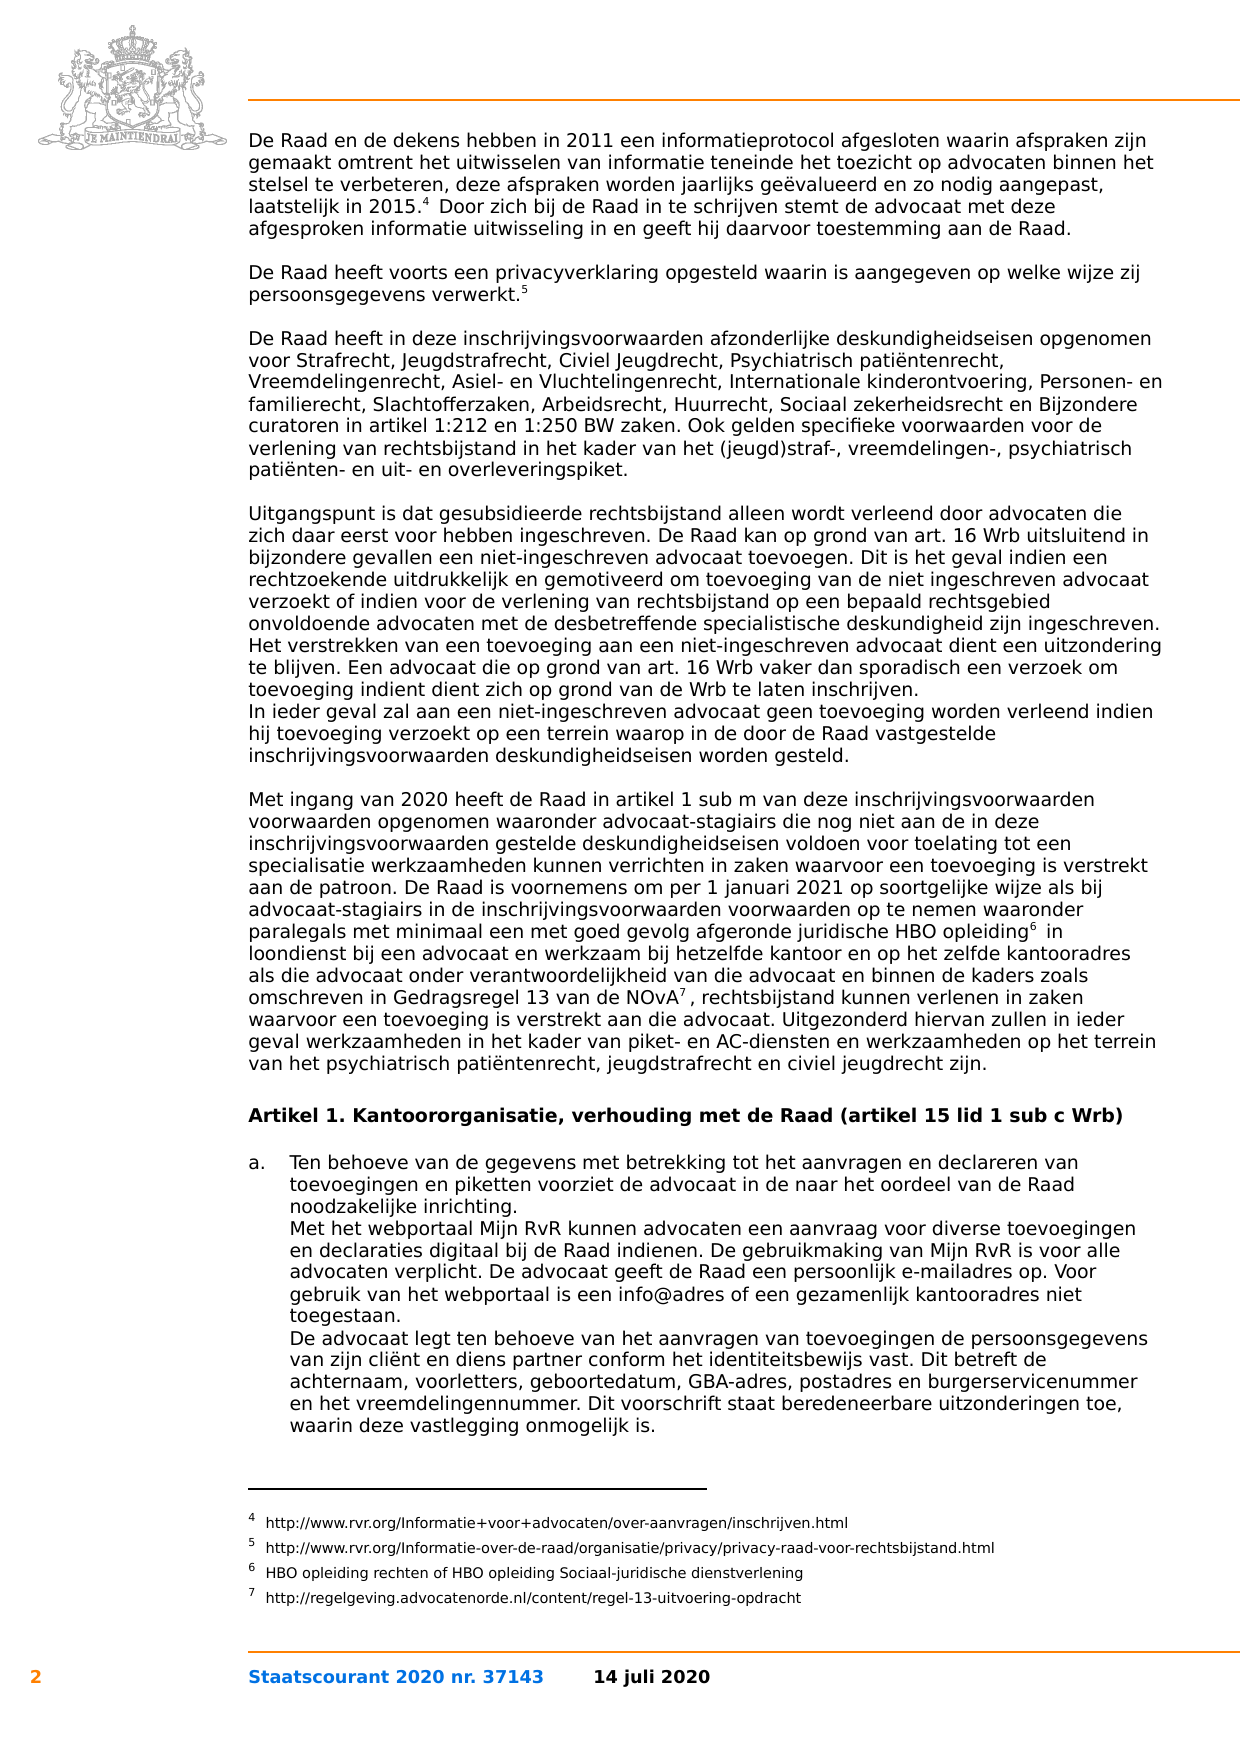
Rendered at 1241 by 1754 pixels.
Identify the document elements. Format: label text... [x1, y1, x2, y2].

text a. Ten behoeve van de gegevens met betrekking tot het aanvragen en declareren van toevoegingen en piketten voorziet de advocaat in de naar het oordeel van de Raad noodzakelijke inrichting. [248, 1152, 1163, 1217]
text De Raad heeft in deze inschrijvingsvoorwaarden afzonderlijke deskundigheidseisen opgenomen voor Strafrecht, Jeugdstrafrecht, Civiel Jeugdrecht, Psychiatrisch patiëntenrecht, Vreemdelingenrecht, Asiel- en Vluchtelingenrecht, Internationale kinderontvoering, Personen- en familierecht, Slachtofferzaken, Arbeidsrecht, Huurrecht, Sociaal zekerheidsrecht en Bijzondere curatoren in artikel 1:212 en 1:250 BW zaken. Ook gelden specifieke voorwaarden voor de verlening van rechtsbijstand in het kader van het (jeugd)straf-, vreemdelingen-, psychiatrisch patiënten- en uit- en overleveringspiket. [248, 327, 1163, 481]
text De advocaat legt ten behoeve van het aanvragen van toevoegingen de persoonsgegevens van zijn cliënt en diens partner conform het identiteitsbewijs vast. Dit betreft de achternaam, voorletters, geboortedatum, GBA-adres, postadres en burgerservicenummer en het vreemdelingennummer. Dit voorschrift staat beredeneerbare uitzonderingen toe, waarin deze vastlegging onmogelijk is. [289, 1327, 1163, 1437]
text Met het webportaal Mijn RvR kunnen advocaten een aanvraag voor diverse toevoegingen en declaraties digitaal bij de Raad indienen. De gebruikmaking van Mijn RvR is voor alle advocaten verplicht. De advocaat geeft de Raad een persoonlijk e-mailadres op. Voor gebruik van het webportaal is een info@adres of een gezamenlijk kantooradres niet toegestaan. [289, 1217, 1163, 1327]
text De Raad heeft voorts een privacyverklaring opgesteld waarin is aangegeven op welke wijze zij persoonsgegevens verwerkt. [248, 262, 1163, 306]
text In ieder geval zal aan een niet-ingeschreven advocaat geen toevoeging worden verleend indien hij toevoeging verzoekt op een terrein waarop in de door de Raad vastgestelde inschrijvingsvoorwaarden deskundigheidseisen worden gesteld. [248, 701, 1163, 767]
text Met ingang van 2020 heeft de Raad in artikel 1 sub m van deze inschrijvingsvoorwaarden voorwaarden opgenomen waaronder advocaat-stagiairs die nog niet aan de in deze inschrijvingsvoorwaarden gestelde deskundigheidseisen voldoen voor toelating tot een specialisatie werkzaamheden kunnen verrichten in zaken waarvoor een toevoeging is verstrekt aan de patroon. De Raad is voornemens om per 1 januari 2021 op soortgelijke wijze als bij advocaat-stagiairs in de inschrijvingsvoorwaarden voorwaarden op te nemen waaronder paralegals met minimaal een met goed gevolg afgeronde juridische HBO opleiding in loondienst bij een advocaat en werkzaam bij hetzelfde kantoor en op het zelfde kantooradres als die advocaat onder verantwoordelijkheid van die advocaat en binnen de kaders zoals omschreven in Gedragsregel 13 van de NOvA, rechtsbijstand kunnen verlenen in zaken waarvoor een toevoeging is verstrekt aan die advocaat. Uitgezonderd hiervan zullen in ieder geval werkzaamheden in het kader van piket- en AC-diensten en werkzaamheden op het terrein van het psychiatrisch patiëntenrecht, jeugdstrafrecht en civiel jeugdrecht zijn. [248, 789, 1163, 1074]
text HBO opleiding rechten of HBO opleiding Sociaal-juridische dienstverlening [248, 1561, 1163, 1583]
text http://www.rvr.org/Informatie+voor+advocaten/over-aanvragen/inschrijven.html [248, 1511, 1163, 1533]
text Uitgangspunt is dat gesubsidieerde rechtsbijstand alleen wordt verleend door advocaten die zich daar eerst voor hebben ingeschreven. De Raad kan op grond van art. 16 Wrb uitsluitend in bijzondere gevallen een niet-ingeschreven advocaat toevoegen. Dit is het geval indien een rechtzoekende uitdrukkelijk en gemotiveerd om toevoeging van de niet ingeschreven advocaat verzoekt of indien voor de verlening van rechtsbijstand op een bepaald rechtsgebied onvoldoende advocaten met de desbetreffende specialistische deskundigheid zijn ingeschreven. Het verstrekken van een toevoeging aan een niet-ingeschreven advocaat dient een uitzondering te blijven. Een advocaat die op grond van art. 16 Wrb vaker dan sporadisch een verzoek om toevoeging indient dient zich op grond van de Wrb te laten inschrijven. [248, 503, 1163, 701]
text http://www.rvr.org/Informatie-over-de-raad/organisatie/privacy/privacy-raad-voor-rechtsbijstand.html [248, 1536, 1163, 1558]
picture [38, 25, 227, 150]
text http://regelgeving.advocatenorde.nl/content/regel-13-uitvoering-opdracht [248, 1586, 1163, 1608]
subtitle Artikel 1. Kantoororganisatie, verhouding met de Raad (artikel 15 lid 1 sub c Wrb) [248, 1104, 1163, 1127]
text De Raad en de dekens hebben in 2011 een informatieprotocol afgesloten waarin afspraken zijn gemaakt omtrent het uitwisselen van informatie teneinde het toezicht op advocaten binnen het stelsel te verbeteren, deze afspraken worden jaarlijks geëvalueerd en zo nodig aangepast, laatstelijk in 2015. Door zich bij de Raad in te schrijven stemt de advocaat met deze afgesproken informatie uitwisseling in en geeft hij daarvoor toestemming aan de Raad. [248, 130, 1163, 240]
